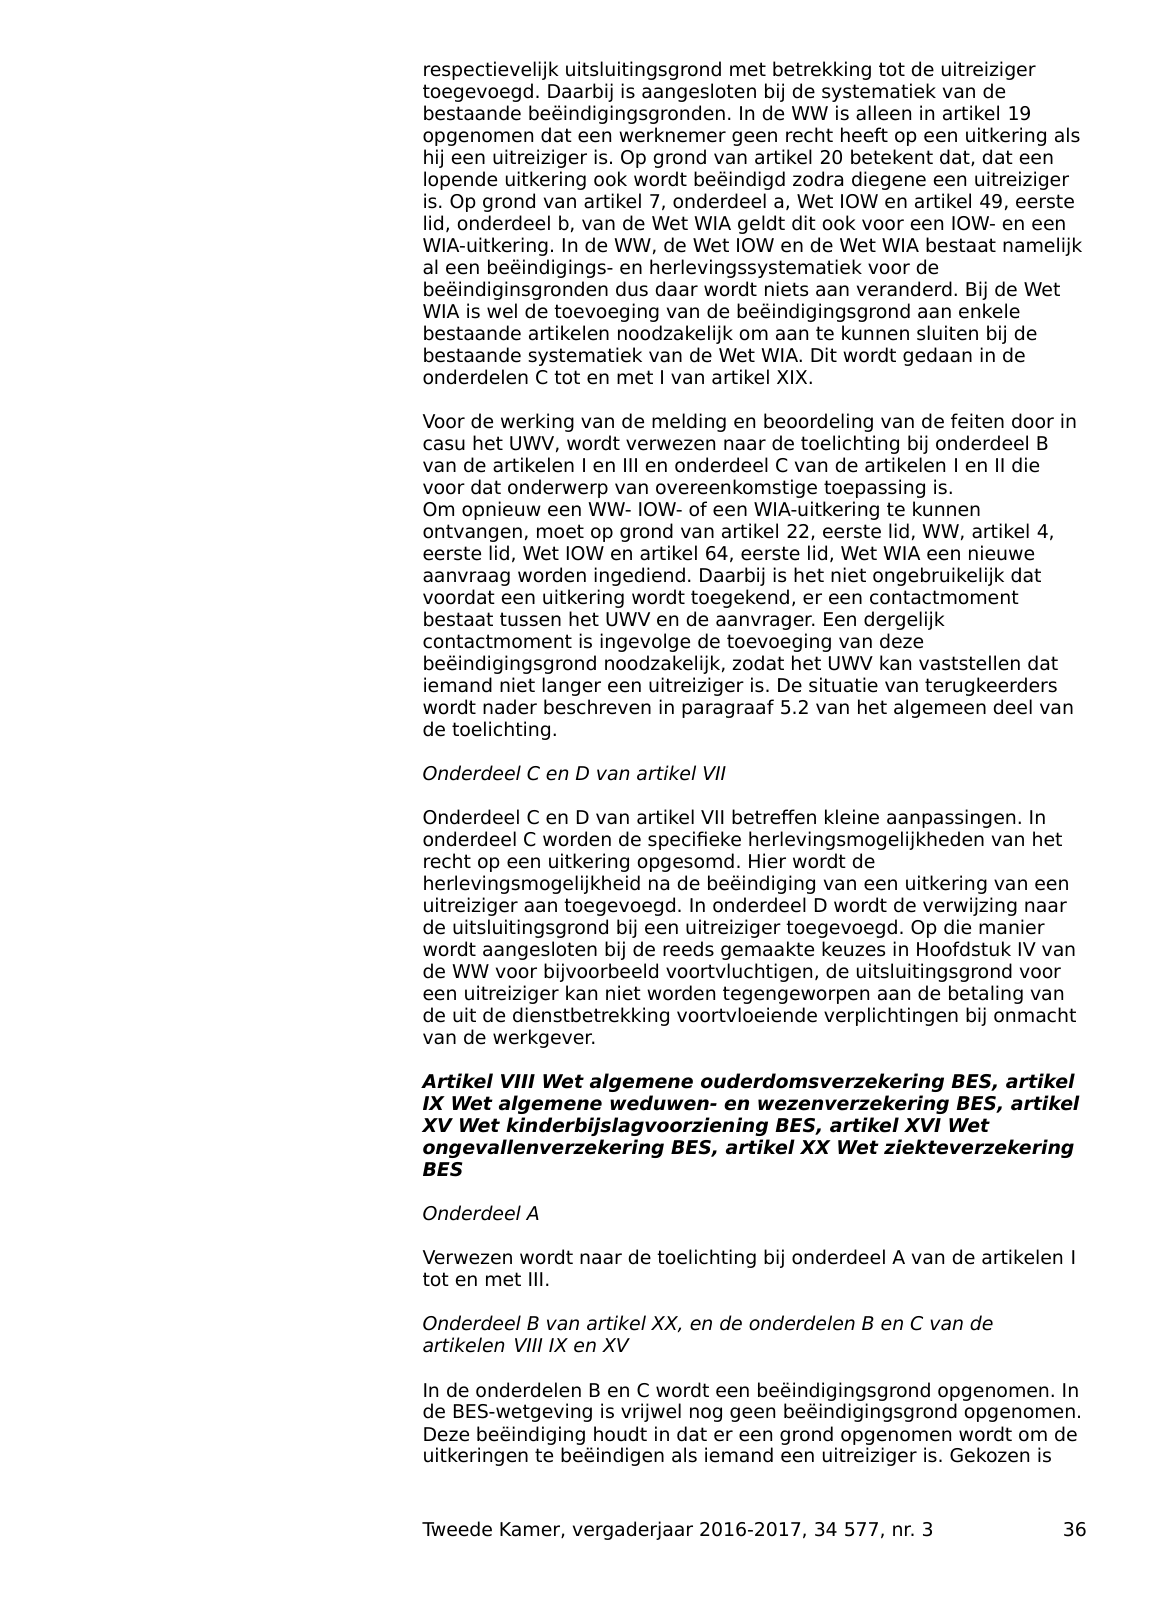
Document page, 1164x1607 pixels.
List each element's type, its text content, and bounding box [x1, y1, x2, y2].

text Om opnieuw een WW- IOW- of een WIA-uitkering te kunnen ontvangen, moet op grond van artikel 22, eerste lid, WW, artikel 4, eerste lid, Wet IOW en artikel 64, eerste lid, Wet WIA een nieuwe aanvraag worden ingediend. Daarbij is het niet ongebruikelijk dat voordat een uitkering wordt toegekend, er een contactmoment bestaat tussen het UWV en de aanvrager. Een dergelijk contactmoment is ingevolge de toevoeging van deze beëindigingsgrond noodzakelijk, zodat het UWV kan vaststellen dat iemand niet langer een uitreiziger is. De situatie van terugkeerders wordt nader beschreven in paragraaf 5.2 van het algemeen deel van de toelichting. [422, 499, 1087, 741]
subtitle Onderdeel B van artikel XX, en de onderdelen B en C van de artikelen VIII IX en XV [422, 1313, 1087, 1357]
subtitle Onderdeel C en D van artikel VII [422, 763, 1087, 785]
text Voor de werking van de melding en beoordeling van de feiten door in casu het UWV, wordt verwezen naar de toelichting bij onderdeel B van de artikelen I en III en onderdeel C van de artikelen I en II die voor dat onderwerp van overeenkomstige toepassing is. [422, 411, 1087, 499]
subtitle Onderdeel A [422, 1203, 1087, 1225]
text Verwezen wordt naar de toelichting bij onderdeel A van de artikelen I tot en met III. [422, 1247, 1087, 1291]
text respectievelijk uitsluitingsgrond met betrekking tot de uitreiziger toegevoegd. Daarbij is aangesloten bij de systematiek van de bestaande beëindigingsgronden. In de WW is alleen in artikel 19 opgenomen dat een werknemer geen recht heeft op een uitkering als hij een uitreiziger is. Op grond van artikel 20 betekent dat, dat een lopende uitkering ook wordt beëindigd zodra diegene een uitreiziger is. Op grond van artikel 7, onderdeel a, Wet IOW en artikel 49, eerste lid, onderdeel b, van de Wet WIA geldt dit ook voor een IOW- en een WIA-uitkering. In de WW, de Wet IOW en de Wet WIA bestaat namelijk al een beëindigings- en herlevingssystematiek voor de beëindiginsgronden dus daar wordt niets aan veranderd. Bij de Wet WIA is wel de toevoeging van de beëindigingsgrond aan enkele bestaande artikelen noodzakelijk om aan te kunnen sluiten bij de bestaande systematiek van de Wet WIA. Dit wordt gedaan in de onderdelen C tot en met I van artikel XIX. [422, 59, 1087, 389]
text In de onderdelen B en C wordt een beëindigingsgrond opgenomen. In de BES-wetgeving is vrijwel nog geen beëindigingsgrond opgenomen. Deze beëindiging houdt in dat er een grond opgenomen wordt om de uitkeringen te beëindigen als iemand een uitreiziger is. Gekozen is [422, 1379, 1087, 1467]
subtitle Artikel VIII Wet algemene ouderdomsverzekering BES, artikel IX Wet algemene weduwen- en wezenverzekering BES, artikel XV Wet kinderbijslagvoorziening BES, artikel XVI Wet ongevallenverzekering BES, artikel XX Wet ziekteverzekering BES [422, 1071, 1087, 1181]
text Onderdeel C en D van artikel VII betreffen kleine aanpassingen. In onderdeel C worden de specifieke herlevingsmogelijkheden van het recht op een uitkering opgesomd. Hier wordt de herlevingsmogelijkheid na de beëindiging van een uitkering van een uitreiziger aan toegevoegd. In onderdeel D wordt de verwijzing naar de uitsluitingsgrond bij een uitreiziger toegevoegd. Op die manier wordt aangesloten bij de reeds gemaakte keuzes in Hoofdstuk IV van de WW voor bijvoorbeeld voortvluchtigen, de uitsluitingsgrond voor een uitreiziger kan niet worden tegengeworpen aan de betaling van de uit de dienstbetrekking voortvloeiende verplichtingen bij onmacht van de werkgever. [422, 807, 1087, 1049]
